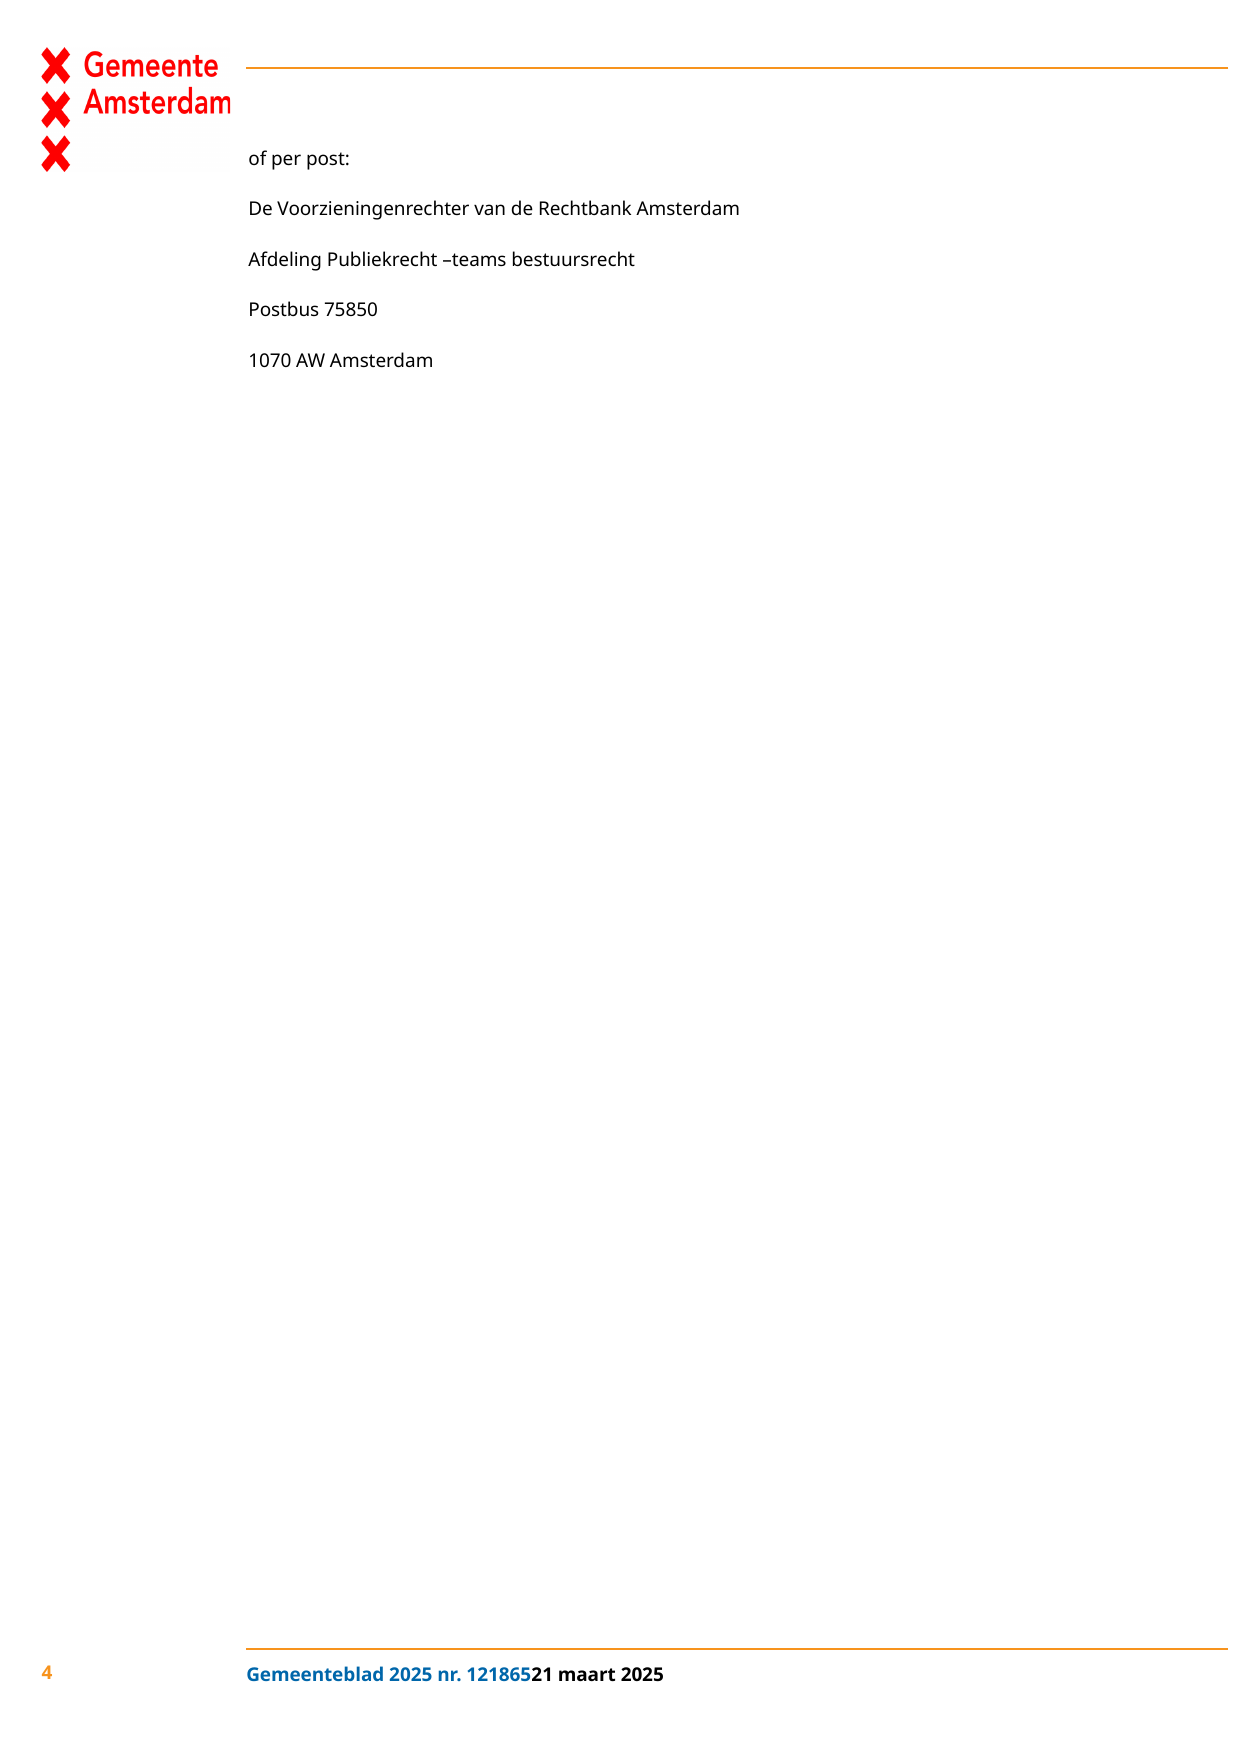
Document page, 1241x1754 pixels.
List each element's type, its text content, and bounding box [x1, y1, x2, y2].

text of per post: [248, 145, 1152, 171]
text Postbus 75850 [248, 296, 1152, 322]
text 1070 AW Amsterdam [248, 347, 1152, 373]
text De Voorzieningenrechter van de Rechtbank Amsterdam [248, 196, 1152, 221]
picture [41, 47, 231, 172]
text Afdeling Publiekrecht –teams bestuursrecht [248, 246, 1152, 272]
